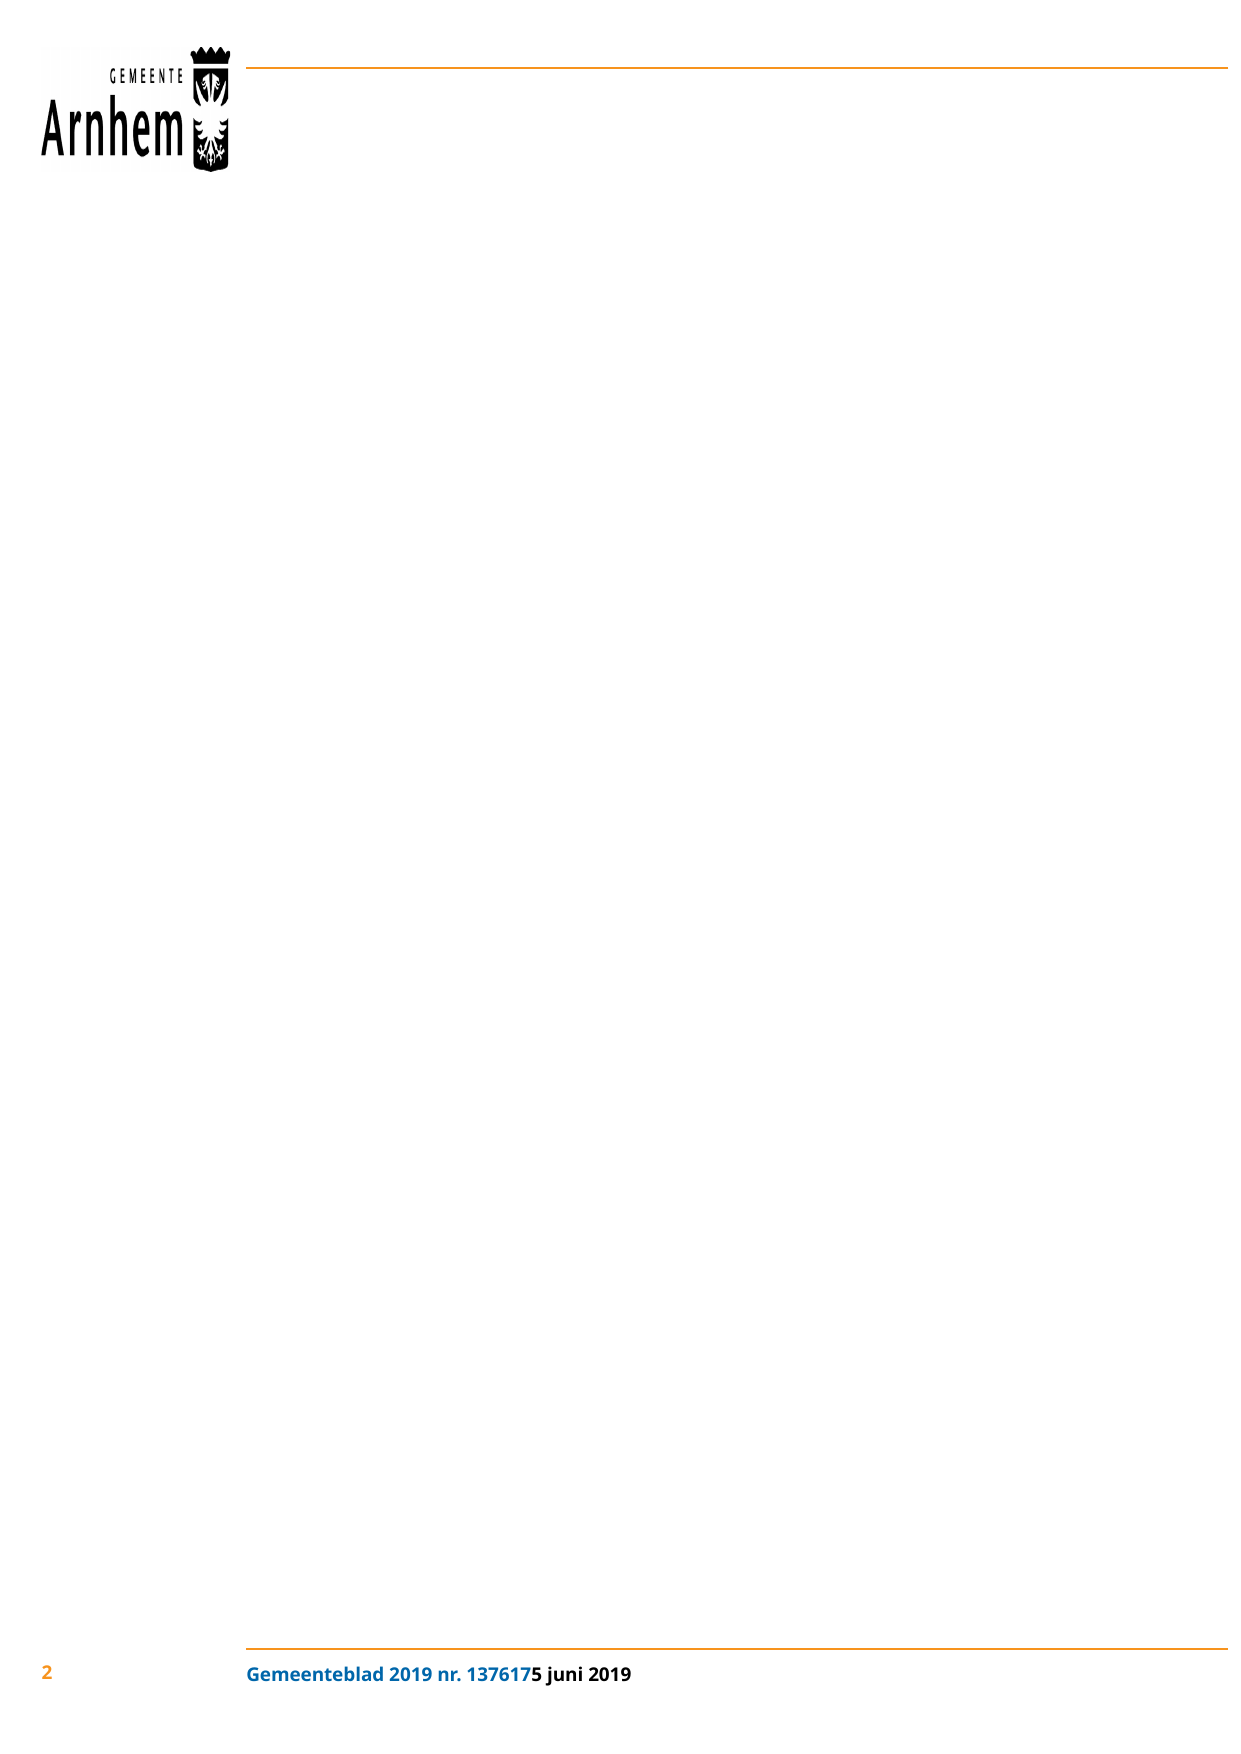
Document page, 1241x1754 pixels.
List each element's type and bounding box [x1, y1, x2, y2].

picture [41, 47, 231, 172]
